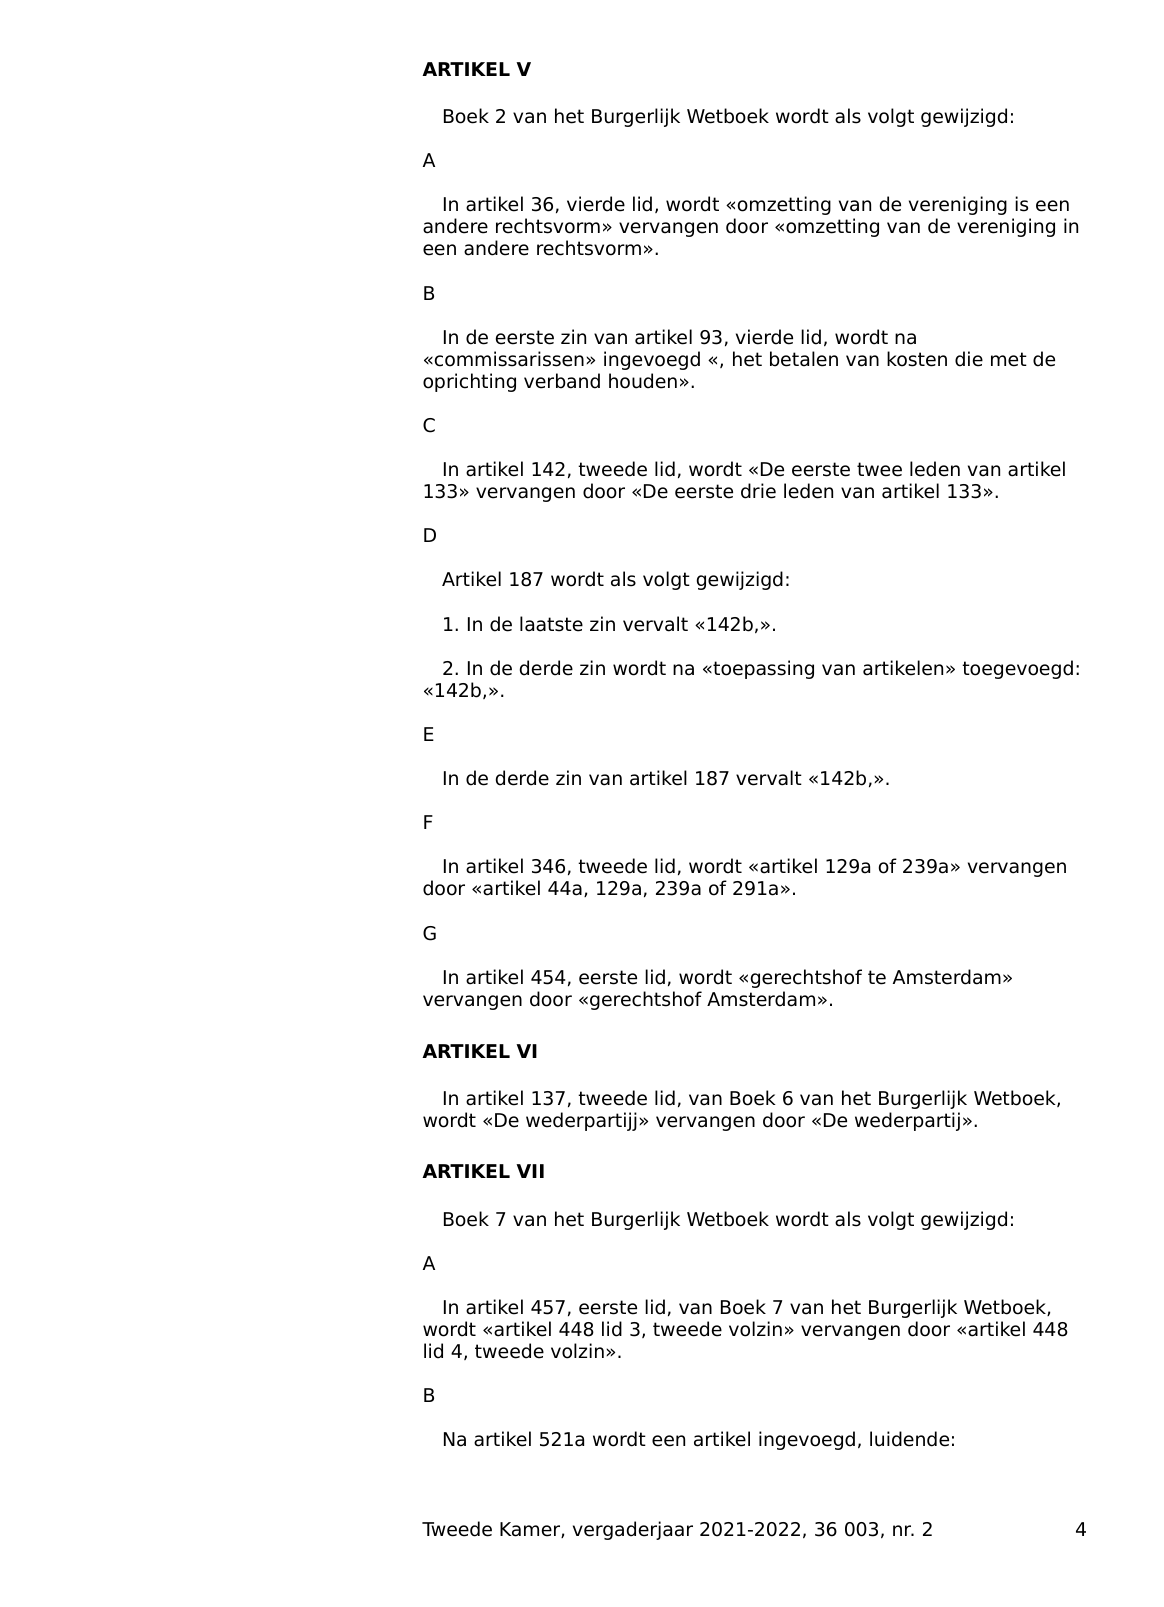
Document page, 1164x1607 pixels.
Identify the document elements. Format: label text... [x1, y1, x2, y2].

text In artikel 346, tweede lid, wordt «artikel 129a of 239a» vervangen door «artikel 44a, 129a, 239a of 291a». [422, 856, 1087, 900]
text A [422, 150, 1087, 172]
text C [422, 415, 1087, 437]
subtitle ARTIKEL VII [422, 1161, 1087, 1183]
subtitle ARTIKEL V [422, 59, 1087, 81]
text G [422, 922, 1087, 944]
text Na artikel 521a wordt een artikel ingevoegd, luidende: [422, 1429, 1087, 1451]
text Boek 2 van het Burgerlijk Wetboek wordt als volgt gewijzigd: [422, 106, 1087, 128]
text In artikel 137, tweede lid, van Boek 6 van het Burgerlijk Wetboek, wordt «De wederpartijj» vervangen door «De wederpartij». [422, 1087, 1087, 1131]
text Boek 7 van het Burgerlijk Wetboek wordt als volgt gewijzigd: [422, 1208, 1087, 1230]
text E [422, 724, 1087, 746]
text F [422, 812, 1087, 834]
text A [422, 1253, 1087, 1274]
text In artikel 454, eerste lid, wordt «gerechtshof te Amsterdam» vervangen door «gerechtshof Amsterdam». [422, 967, 1087, 1011]
text D [422, 525, 1087, 547]
text B [422, 282, 1087, 304]
subtitle ARTIKEL VI [422, 1041, 1087, 1062]
text 1. In de laatste zin vervalt «142b,». [422, 613, 1087, 635]
text In de eerste zin van artikel 93, vierde lid, wordt na «commissarissen» ingevoegd «, het betalen van kosten die met de oprichting verband houden». [422, 327, 1087, 393]
text In artikel 142, tweede lid, wordt «De eerste twee leden van artikel 133» vervangen door «De eerste drie leden van artikel 133». [422, 459, 1087, 503]
text In de derde zin van artikel 187 vervalt «142b,». [422, 768, 1087, 790]
text B [422, 1385, 1087, 1407]
text 2. In de derde zin wordt na «toepassing van artikelen» toegevoegd: «142b,». [422, 658, 1087, 702]
text In artikel 457, eerste lid, van Boek 7 van het Burgerlijk Wetboek, wordt «artikel 448 lid 3, tweede volzin» vervangen door «artikel 448 lid 4, tweede volzin». [422, 1297, 1087, 1363]
text In artikel 36, vierde lid, wordt «omzetting van de vereniging is een andere rechtsvorm» vervangen door «omzetting van de vereniging in een andere rechtsvorm». [422, 194, 1087, 260]
text Artikel 187 wordt als volgt gewijzigd: [422, 569, 1087, 591]
